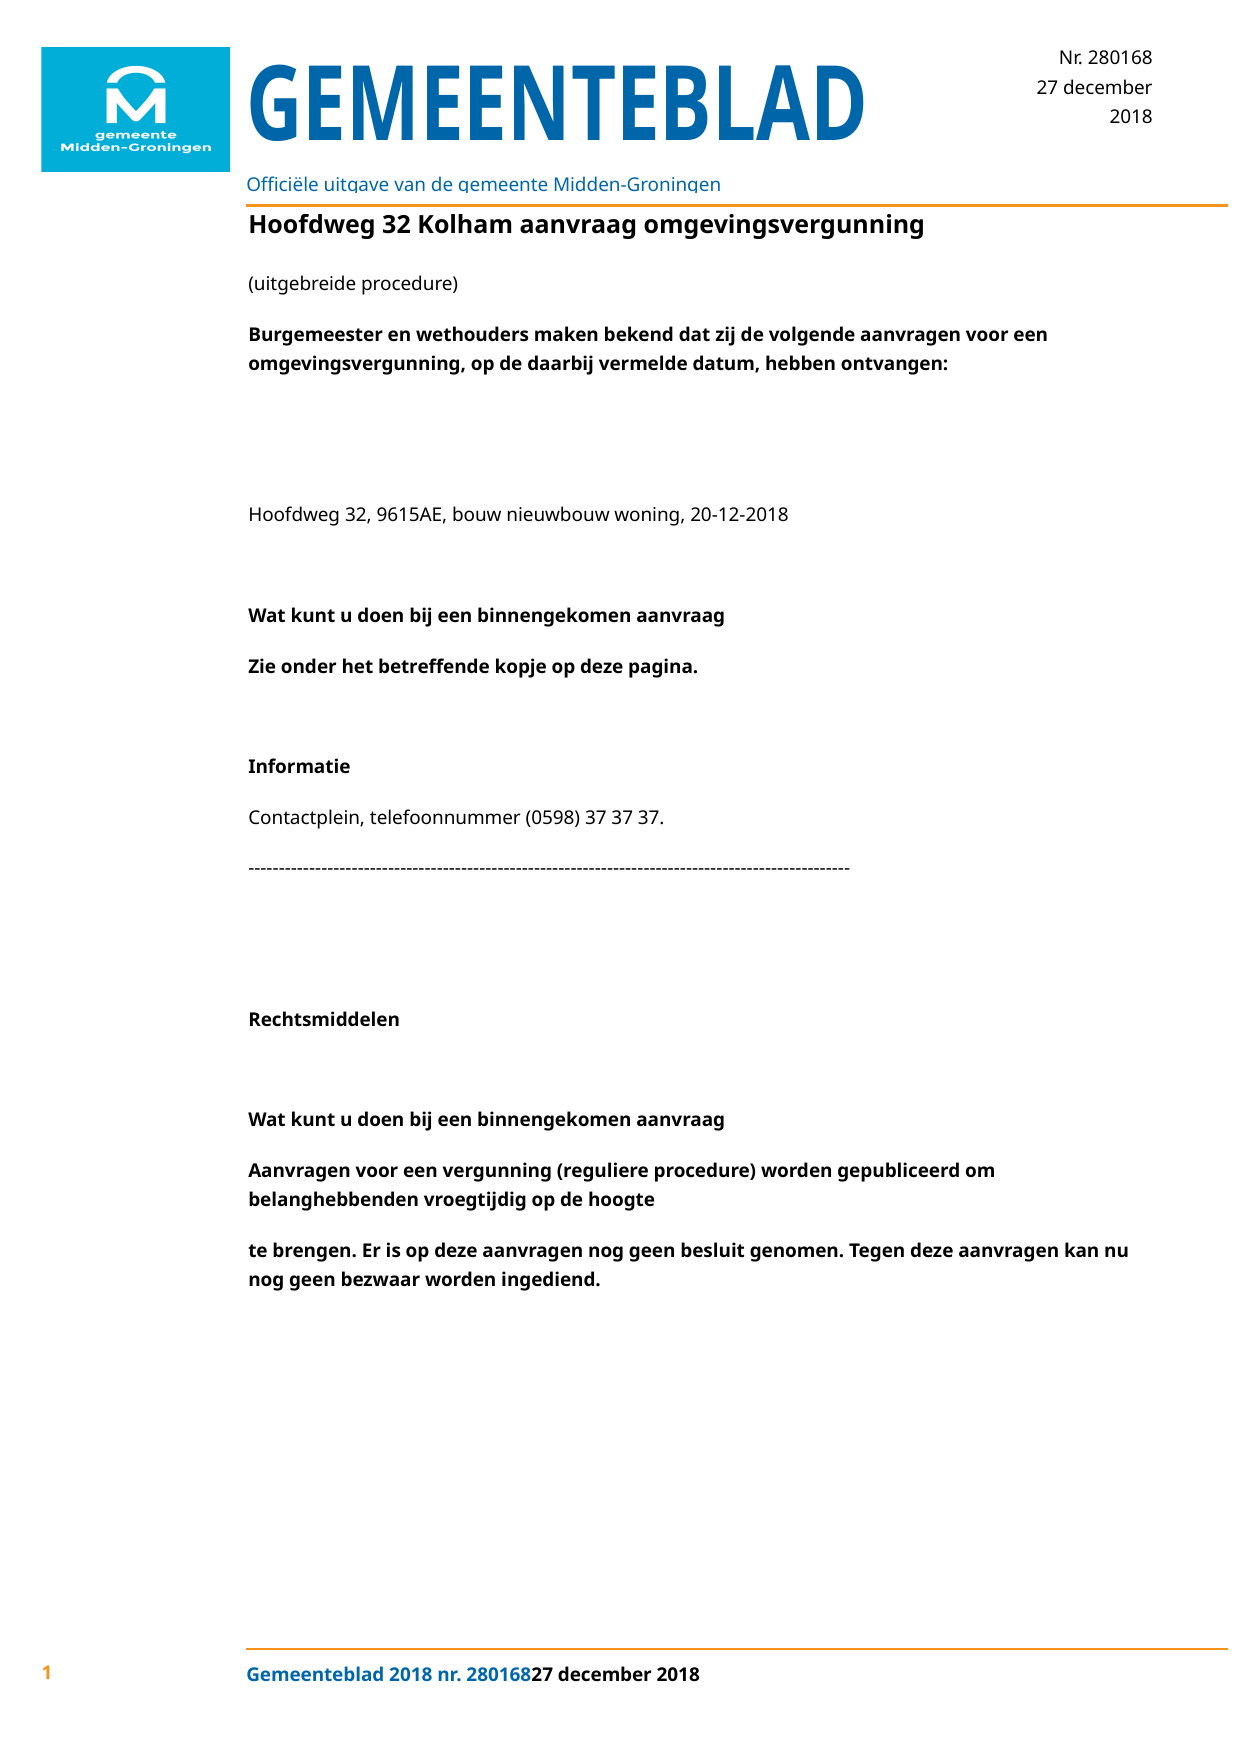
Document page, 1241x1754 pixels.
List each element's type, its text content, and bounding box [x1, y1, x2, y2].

text Burgemeester en wethouders maken bekend dat zij de volgende aanvragen voor een omgevingsvergunning, op de daarbij vermelde datum, hebben ontvangen: [248, 321, 1152, 376]
picture [184, 146, 190, 153]
picture [108, 66, 164, 82]
text Wat kunt u doen bij een binnengekomen aanvraag [248, 602, 1152, 628]
text (uitgebreide procedure) [248, 270, 1152, 296]
text Zie onder het betreffende kopje op deze pagina. [248, 653, 1152, 678]
picture [107, 89, 165, 122]
text te brengen. Er is op deze aanvragen nog geen besluit genomen. Tegen deze aanvragen kan nu nog geen bezwaar worden ingediend. [248, 1237, 1152, 1292]
text Hoofdweg 32, 9615AE, bouw nieuwbouw woning, 20-12-2018 [248, 502, 1152, 527]
text Aanvragen voor een vergunning (reguliere procedure) worden gepubliceerd om belanghebbenden vroegtijdig op de hoogte [248, 1157, 1152, 1212]
text Wat kunt u doen bij een binnengekomen aanvraag [248, 1107, 1152, 1132]
text Hoofdweg 32 Kolham aanvraag omgevingsvergunning [248, 207, 1152, 241]
text Contactplein, telefoonnummer (0598) 37 37 37. [248, 804, 1152, 830]
text Rechtsmiddelen [248, 1006, 1152, 1031]
text --------------------------------------------------------------------------------------------------- [248, 854, 1152, 880]
text Informatie [248, 754, 1152, 779]
